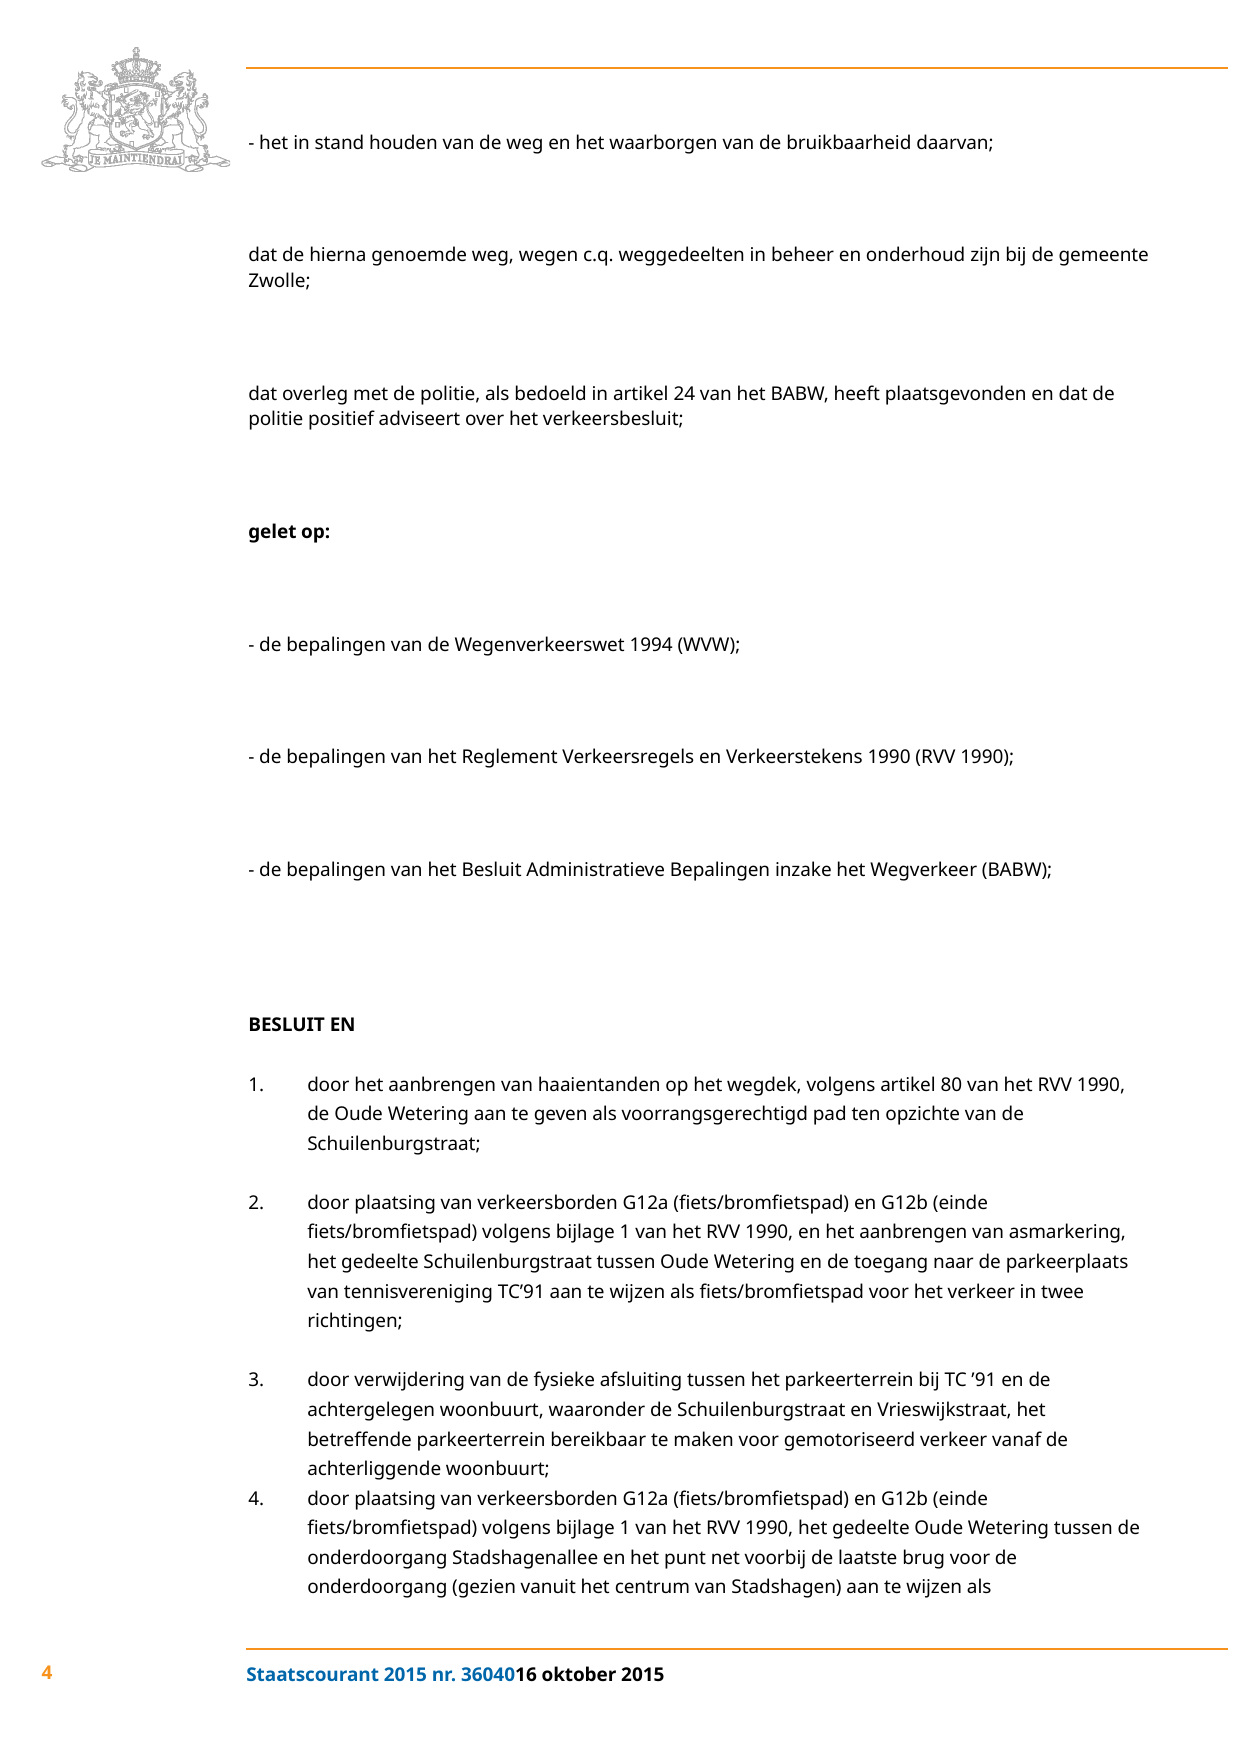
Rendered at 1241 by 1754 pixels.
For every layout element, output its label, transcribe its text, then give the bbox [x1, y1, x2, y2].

picture [41, 47, 231, 172]
text BESLUIT EN [248, 1012, 1152, 1037]
text - de bepalingen van het Besluit Administratieve Bepalingen inzake het Wegverkeer (BABW); [248, 856, 1152, 882]
text gelet op: [248, 518, 1152, 544]
list door plaatsing van verkeersborden G12a (fiets/bromfietspad) en G12b (einde fiets/bromfietspad) volgens bijlage 1 van het RVV 1990, het gedeelte Oude Wetering tussen de onderdoorgang Stadshagenallee en het punt net voorbij de laatste brug voor de onderdoorgang (gezien vanuit het centrum van Stadshagen) aan te wijzen als [248, 1485, 1152, 1599]
text - de bepalingen van de Wegenverkeerswet 1994 (WVW); [248, 631, 1152, 656]
text dat de hierna genoemde weg, wegen c.q. weggedeelten in beheer en onderhoud zijn bij de gemeente Zwolle; [248, 241, 1152, 293]
text - het in stand houden van de weg en het waarborgen van de bruikbaarheid daarvan; [248, 129, 1152, 154]
list door plaatsing van verkeersborden G12a (fiets/bromfietspad) en G12b (einde fiets/bromfietspad) volgens bijlage 1 van het RVV 1990, en het aanbrengen van asmarkering, het gedeelte Schuilenburgstraat tussen Oude Wetering en de toegang naar de parkeerplaats van tennisvereniging TC’91 aan te wijzen als fiets/bromfietspad voor het verkeer in twee richtingen; [248, 1189, 1152, 1333]
text dat overleg met de politie, als bedoeld in artikel 24 van het BABW, heeft plaatsgevonden en dat de politie positief adviseert over het verkeersbesluit; [248, 380, 1152, 431]
text - de bepalingen van het Reglement Verkeersregels en Verkeerstekens 1990 (RVV 1990); [248, 743, 1152, 769]
list door verwijdering van de fysieke afsluiting tussen het parkeerterrein bij TC ’91 en de achtergelegen woonbuurt, waaronder de Schuilenburgstraat en Vrieswijkstraat, het betreffende parkeerterrein bereikbaar te maken voor gemotoriseerd verkeer vanaf de achterliggende woonbuurt; [248, 1367, 1152, 1481]
list door het aanbrengen van haaientanden op het wegdek, volgens artikel 80 van het RVV 1990, de Oude Wetering aan te geven als voorrangsgerechtigd pad ten opzichte van de Schuilenburgstraat; [248, 1071, 1152, 1156]
